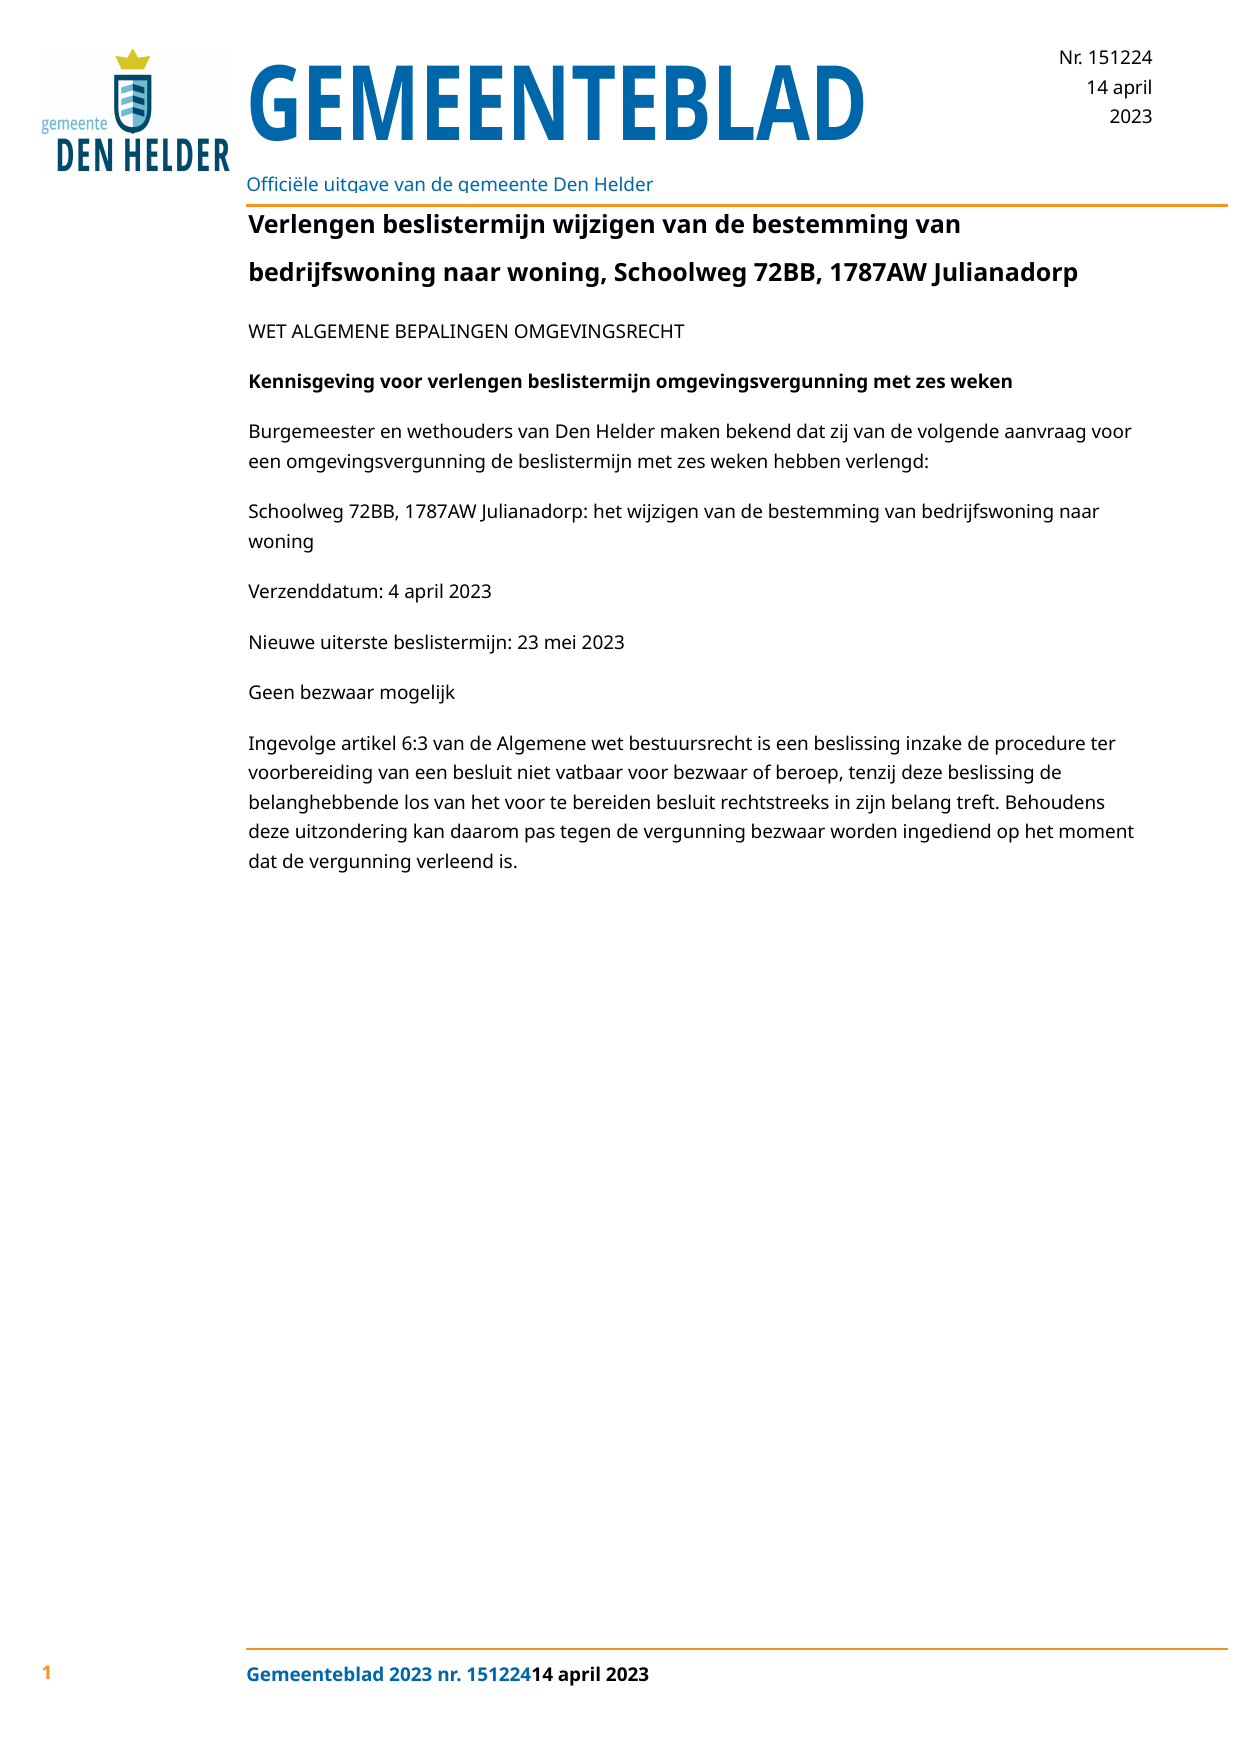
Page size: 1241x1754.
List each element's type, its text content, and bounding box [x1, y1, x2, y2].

text Burgemeester en wethouders van Den Helder maken bekend dat zij van de volgende aanvraag voor een omgevingsvergunning de beslistermijn met zes weken hebben verlengd: [248, 419, 1152, 474]
picture [41, 47, 231, 172]
text Verzenddatum: 4 april 2023 [248, 579, 1152, 604]
picture [182, 144, 187, 165]
text Ingevolge artikel 6:3 van de Algemene wet bestuursrecht is een beslissing inzake de procedure ter voorbereiding van een besluit niet vatbaar voor bezwaar of beroep, tenzij deze beslissing de belanghebbende los van het voor te bereiden besluit rechtstreeks in zijn belang treft. Behoudens deze uitzondering kan daarom pas tegen de vergunning bezwaar worden ingediend op het moment dat de vergunning verleend is. [248, 730, 1152, 874]
text Kennisgeving voor verlengen beslistermijn omgevingsvergunning met zes weken [248, 368, 1152, 394]
picture [130, 157, 135, 172]
text Nieuwe uiterste beslistermijn: 23 mei 2023 [248, 629, 1152, 655]
picture [100, 154, 106, 172]
picture [63, 144, 68, 165]
text WET ALGEMENE BEPALINGEN OMGEVINGSRECHT [248, 318, 1152, 344]
text Verlengen beslistermijn wijzigen van de bestemming van bedrijfswoning naar woning, Schoolweg 72BB, 1787AW Julianadorp [248, 207, 1152, 288]
text Geen bezwaar mogelijk [248, 679, 1152, 705]
picture [220, 160, 224, 172]
text Schoolweg 72BB, 1787AW Julianadorp: het wijzigen van de bestemming van bedrijfswoning naar woning [248, 499, 1152, 554]
